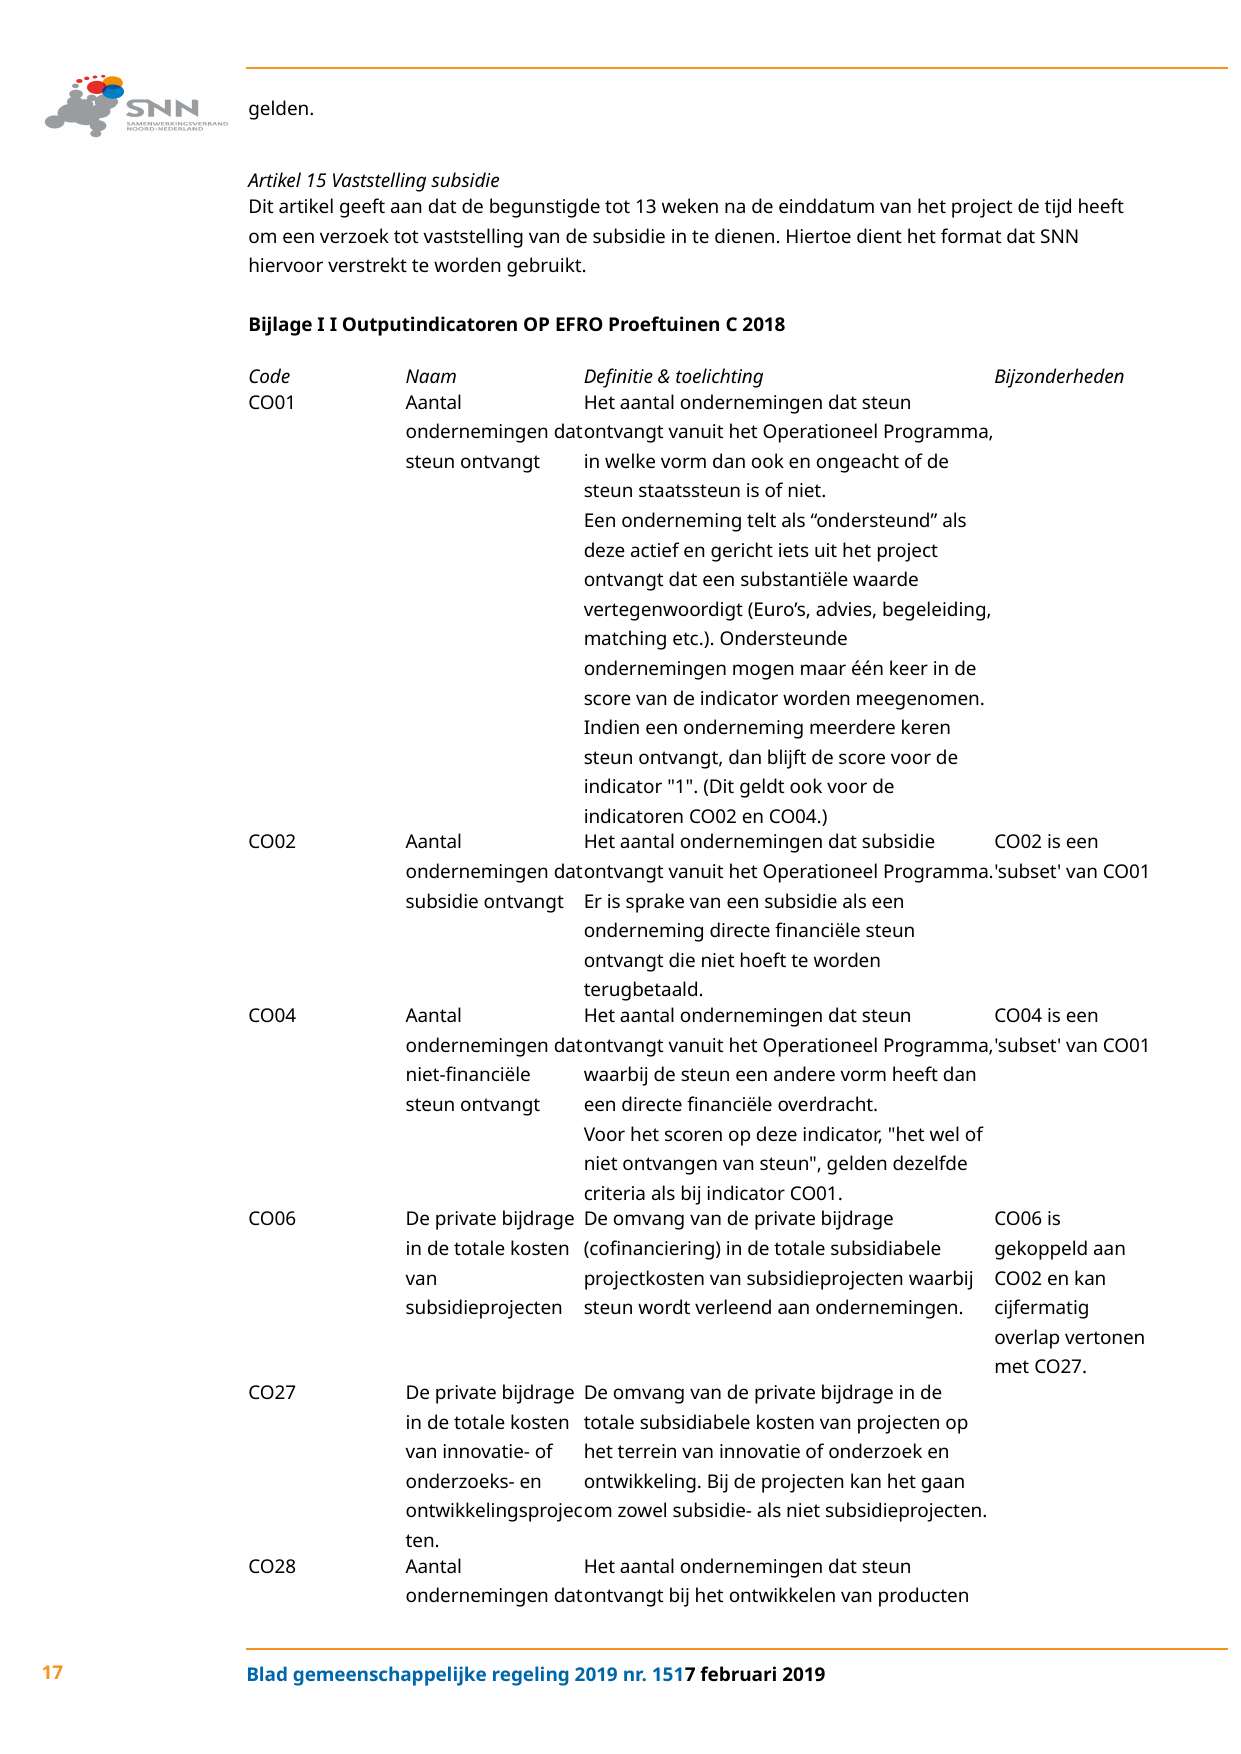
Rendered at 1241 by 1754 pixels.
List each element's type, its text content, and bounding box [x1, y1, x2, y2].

table_cell [248, 338, 405, 363]
table_cell Het aantal ondernemingen dat subsidie ontvangt vanuit het Operationeel Programma. Er is sprake van een subsidie als een onderneming directe financiële steun ontvangt die niet hoeft te worden terugbetaald. [584, 829, 994, 1002]
text Dit artikel geeft aan dat de begunstigde tot 13 weken na de einddatum van het project de tijd heeft om een verzoek tot vaststelling van de subsidie in te dienen. Hiertoe dient het format dat SNN hiervoor verstrekt te worden gebruikt. [248, 193, 1152, 278]
table_cell CO04 [248, 1003, 405, 1206]
table_cell CO06 [248, 1206, 405, 1379]
table_cell Het aantal ondernemingen dat steun ontvangt vanuit het Operationeel Programma, in welke vorm dan ook en ongeacht of de steun staatssteun is of niet. Een onderneming telt als “ondersteund” als deze actief en gericht iets uit het project ontvangt dat een substantiële waarde vertegenwoordigt (Euro’s, advies, begeleiding, matching etc.). Ondersteunde ondernemingen mogen maar één keer in de score van de indicator worden meegenomen. Indien een onderneming meerdere keren steun ontvangt, dan blijft de score voor de indicator "1". (Dit geldt ook voor de indicatoren CO02 en CO04.) [584, 389, 994, 829]
table_cell Het aantal ondernemingen dat steun ontvangt bij het ontwikkelen van producten [584, 1553, 994, 1608]
table_cell [994, 389, 1152, 829]
table_cell De omvang van de private bijdrage (cofinanciering) in de totale subsidiabele projectkosten van subsidieprojecten waarbij steun wordt verleend aan ondernemingen. [584, 1206, 994, 1379]
table_cell Aantal ondernemingen dat niet-financiële steun ontvangt [405, 1003, 583, 1206]
table_cell [994, 1553, 1152, 1608]
table_cell CO04 is een 'subset' van CO01 [994, 1003, 1152, 1206]
text gelden. [248, 95, 1152, 121]
table_cell [994, 338, 1152, 363]
table_cell CO06 is gekoppeld aan CO02 en kan cijfermatig overlap vertonen met CO27. [994, 1206, 1152, 1379]
table_header Bijlage I I Outputindicatoren OP EFRO Proeftuinen C 2018 [248, 312, 1152, 337]
table_cell Aantal ondernemingen dat subsidie ontvangt [405, 829, 583, 1002]
text Artikel 15 Vaststelling subsidie [248, 167, 1152, 193]
table_cell CO27 [248, 1379, 405, 1553]
table_cell Bijzonderheden [994, 363, 1152, 389]
table_cell Aantal ondernemingen dat [405, 1553, 583, 1608]
table_cell [584, 338, 994, 363]
table_cell De private bijdrage in de totale kosten van subsidieprojecten [405, 1206, 583, 1379]
table_cell De omvang van de private bijdrage in de totale subsidiabele kosten van projecten op het terrein van innovatie of onderzoek en ontwikkeling. Bij de projecten kan het gaan om zowel subsidie- als niet subsidieprojecten. [584, 1379, 994, 1553]
table_cell CO02 is een 'subset' van CO01 [994, 829, 1152, 1002]
table_cell Aantal ondernemingen dat steun ontvangt [405, 389, 583, 829]
table_cell CO02 [248, 829, 405, 1002]
table_cell CO01 [248, 389, 405, 829]
table_cell [994, 1379, 1152, 1553]
table_cell Code [248, 363, 405, 389]
table_cell De private bijdrage in de totale kosten van innovatie- of onderzoeks- en ontwikkelingsprojecten. [405, 1379, 583, 1553]
table_cell Definitie & toelichting [584, 363, 994, 389]
table_cell CO28 [248, 1553, 405, 1608]
table_cell Het aantal ondernemingen dat steun ontvangt vanuit het Operationeel Programma, waarbij de steun een andere vorm heeft dan een directe financiële overdracht. Voor het scoren op deze indicator, "het wel of niet ontvangen van steun", gelden dezelfde criteria als bij indicator CO01. [584, 1003, 994, 1206]
table_cell [405, 338, 583, 363]
picture [41, 47, 231, 172]
table_cell Naam [405, 363, 583, 389]
